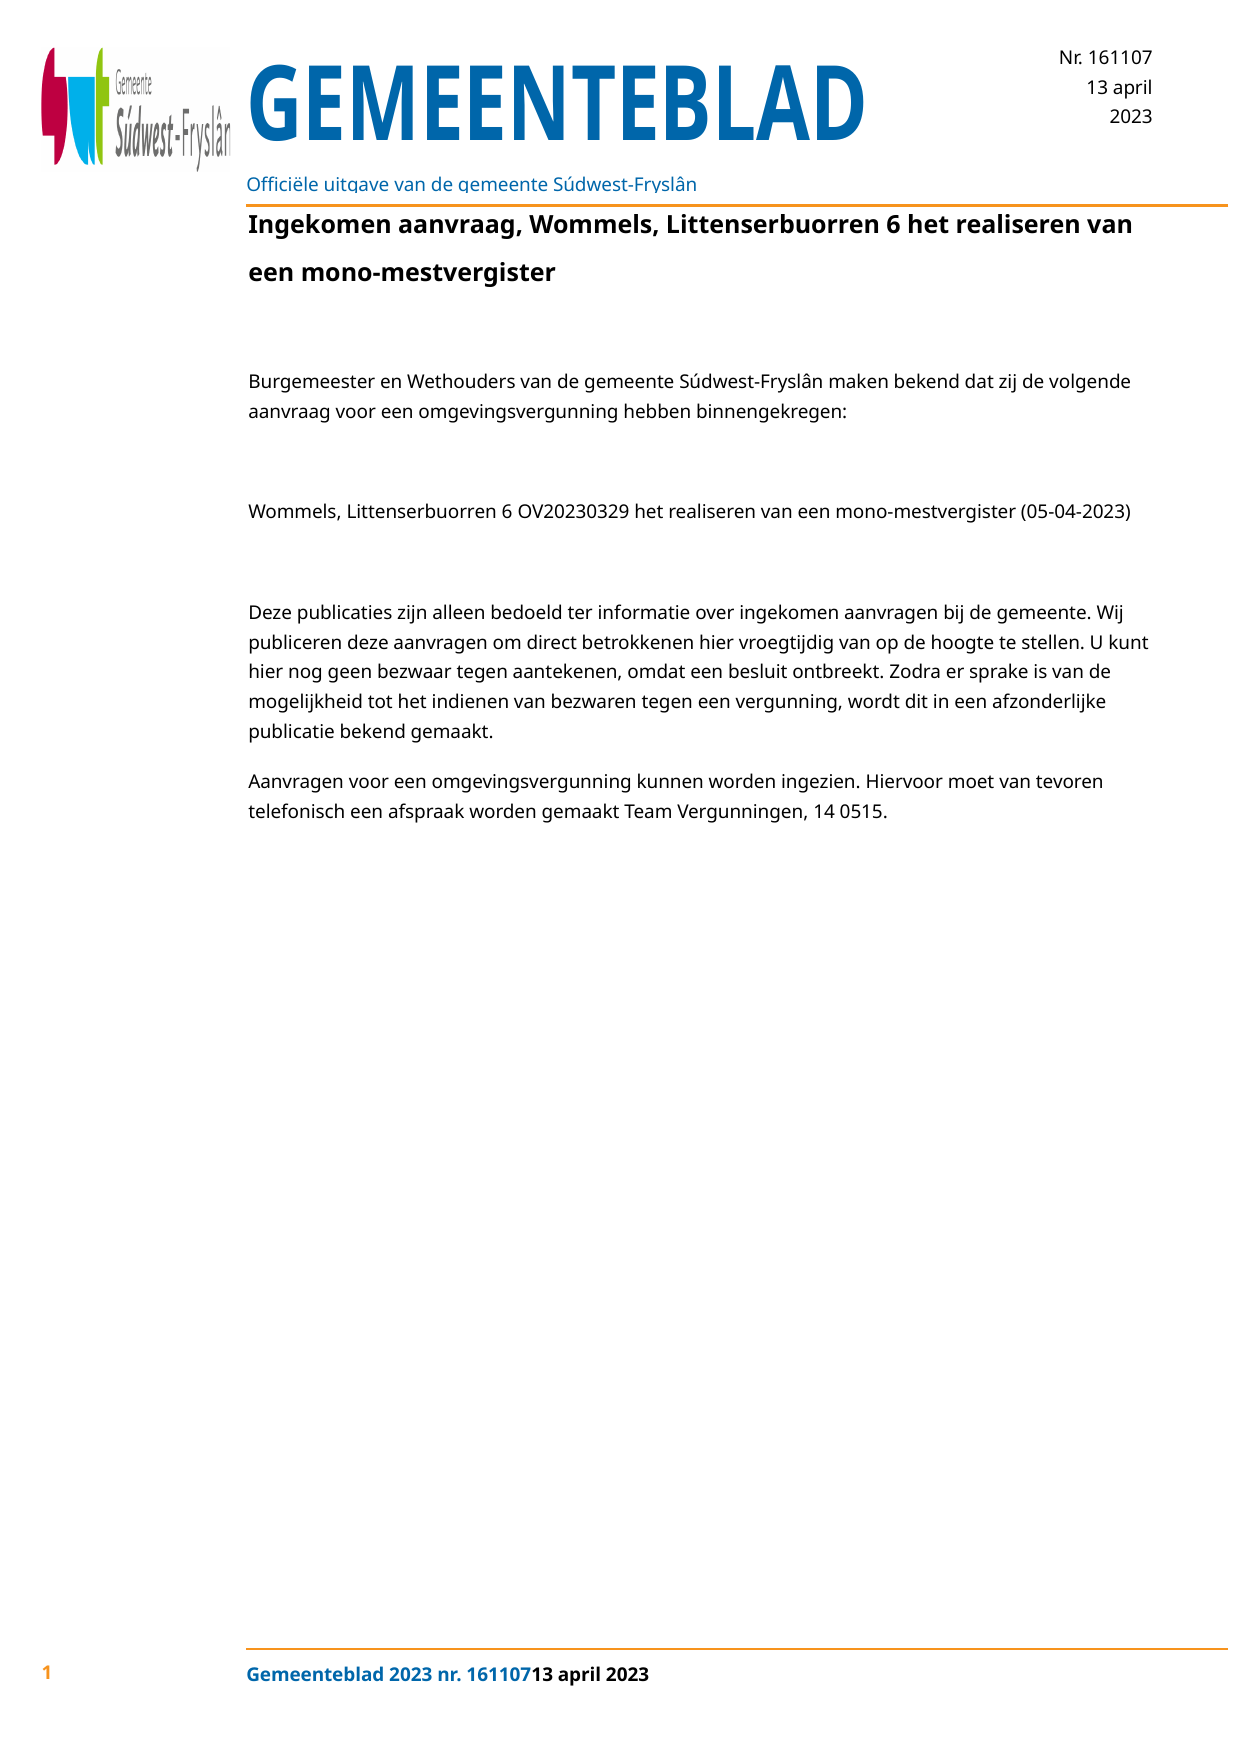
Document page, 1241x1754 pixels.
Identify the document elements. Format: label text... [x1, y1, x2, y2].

text Burgemeester en Wethouders van de gemeente Súdwest-Fryslân maken bekend dat zij de volgende aanvraag voor een omgevingsvergunning hebben binnengekregen: [248, 368, 1152, 424]
text Deze publicaties zijn alleen bedoeld ter informatie over ingekomen aanvragen bij de gemeente. Wij publiceren deze aanvragen om direct betrokkenen hier vroegtijdig van op de hoogte te stellen. U kunt hier nog geen bezwaar tegen aantekenen, omdat een besluit ontbreekt. Zodra er sprake is van de mogelijkheid tot het indienen van bezwaren tegen een vergunning, wordt dit in een afzonderlijke publicatie bekend gemaakt. [248, 599, 1152, 744]
text Ingekomen aanvraag, Wommels, Littenserbuorren 6 het realiseren van een mono-mestvergister [248, 207, 1152, 288]
picture [41, 47, 231, 172]
text Aanvragen voor een omgevingsvergunning kunnen worden ingezien. Hiervoor moet van tevoren telefonisch een afspraak worden gemaakt Team Vergunningen, 14 0515. [248, 768, 1152, 824]
text Wommels, Littenserbuorren 6 OV20230329 het realiseren van een mono-mestvergister (05-04-2023) [248, 499, 1152, 524]
